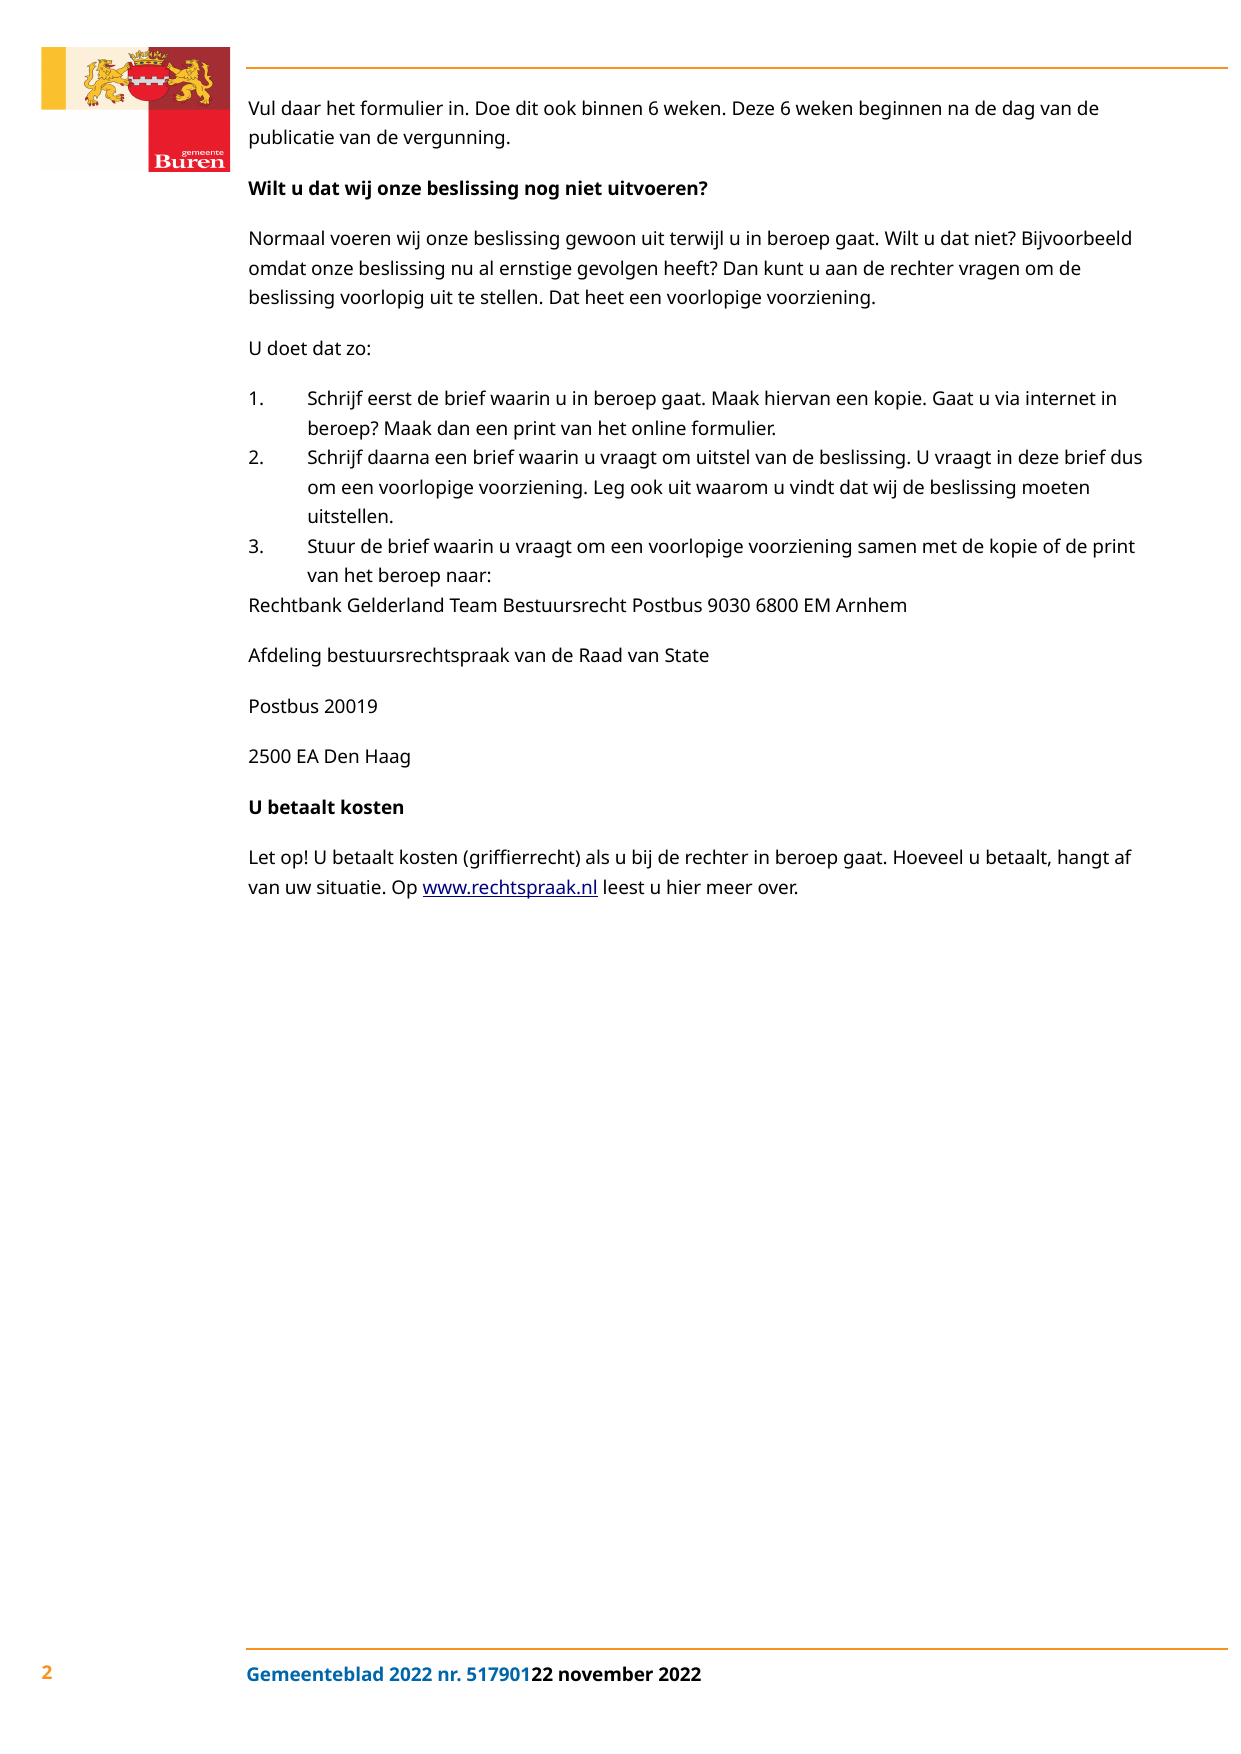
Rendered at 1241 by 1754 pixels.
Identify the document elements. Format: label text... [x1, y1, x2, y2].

text Postbus 20019 [248, 693, 1152, 719]
text Vul daar het formulier in. Doe dit ook binnen 6 weken. Deze 6 weken beginnen na de dag van de publicatie van de vergunning. [248, 95, 1152, 150]
text Afdeling bestuursrechtspraak van de Raad van State [248, 643, 1152, 668]
picture [41, 47, 231, 172]
text Let op! U betaalt kosten (griffierrecht) als u bij de rechter in beroep gaat. Hoeveel u betaalt, hangt af van uw situatie. Op www.rechtspraak.nl leest u hier meer over. [248, 844, 1152, 900]
text Rechtbank Gelderland Team Bestuursrecht Postbus 9030 6800 EM Arnhem [248, 592, 1152, 618]
text 2500 EA Den Haag [248, 743, 1152, 769]
list Schrijf daarna een brief waarin u vraagt om uitstel van de beslissing. U vraagt in deze brief dus om een voorlopige voorziening. Leg ook uit waarom u vindt dat wij de beslissing moeten uitstellen. [248, 444, 1152, 529]
list Schrijf eerst de brief waarin u in beroep gaat. Maak hiervan een kopie. Gaat u via internet in beroep? Maak dan een print van het online formulier. [248, 385, 1152, 441]
text U doet dat zo: [248, 335, 1152, 361]
text Normaal voeren wij onze beslissing gewoon uit terwijl u in beroep gaat. Wilt u dat niet? Bijvoorbeeld omdat onze beslissing nu al ernstige gevolgen heeft? Dan kunt u aan de rechter vragen om de beslissing voorlopig uit te stellen. Dat heet een voorlopige voorziening. [248, 225, 1152, 310]
text U betaalt kosten [248, 794, 1152, 820]
list Stuur de brief waarin u vraagt om een voorlopige voorziening samen met de kopie of de print van het beroep naar: [248, 533, 1152, 588]
text Wilt u dat wij onze beslissing nog niet uitvoeren? [248, 175, 1152, 201]
